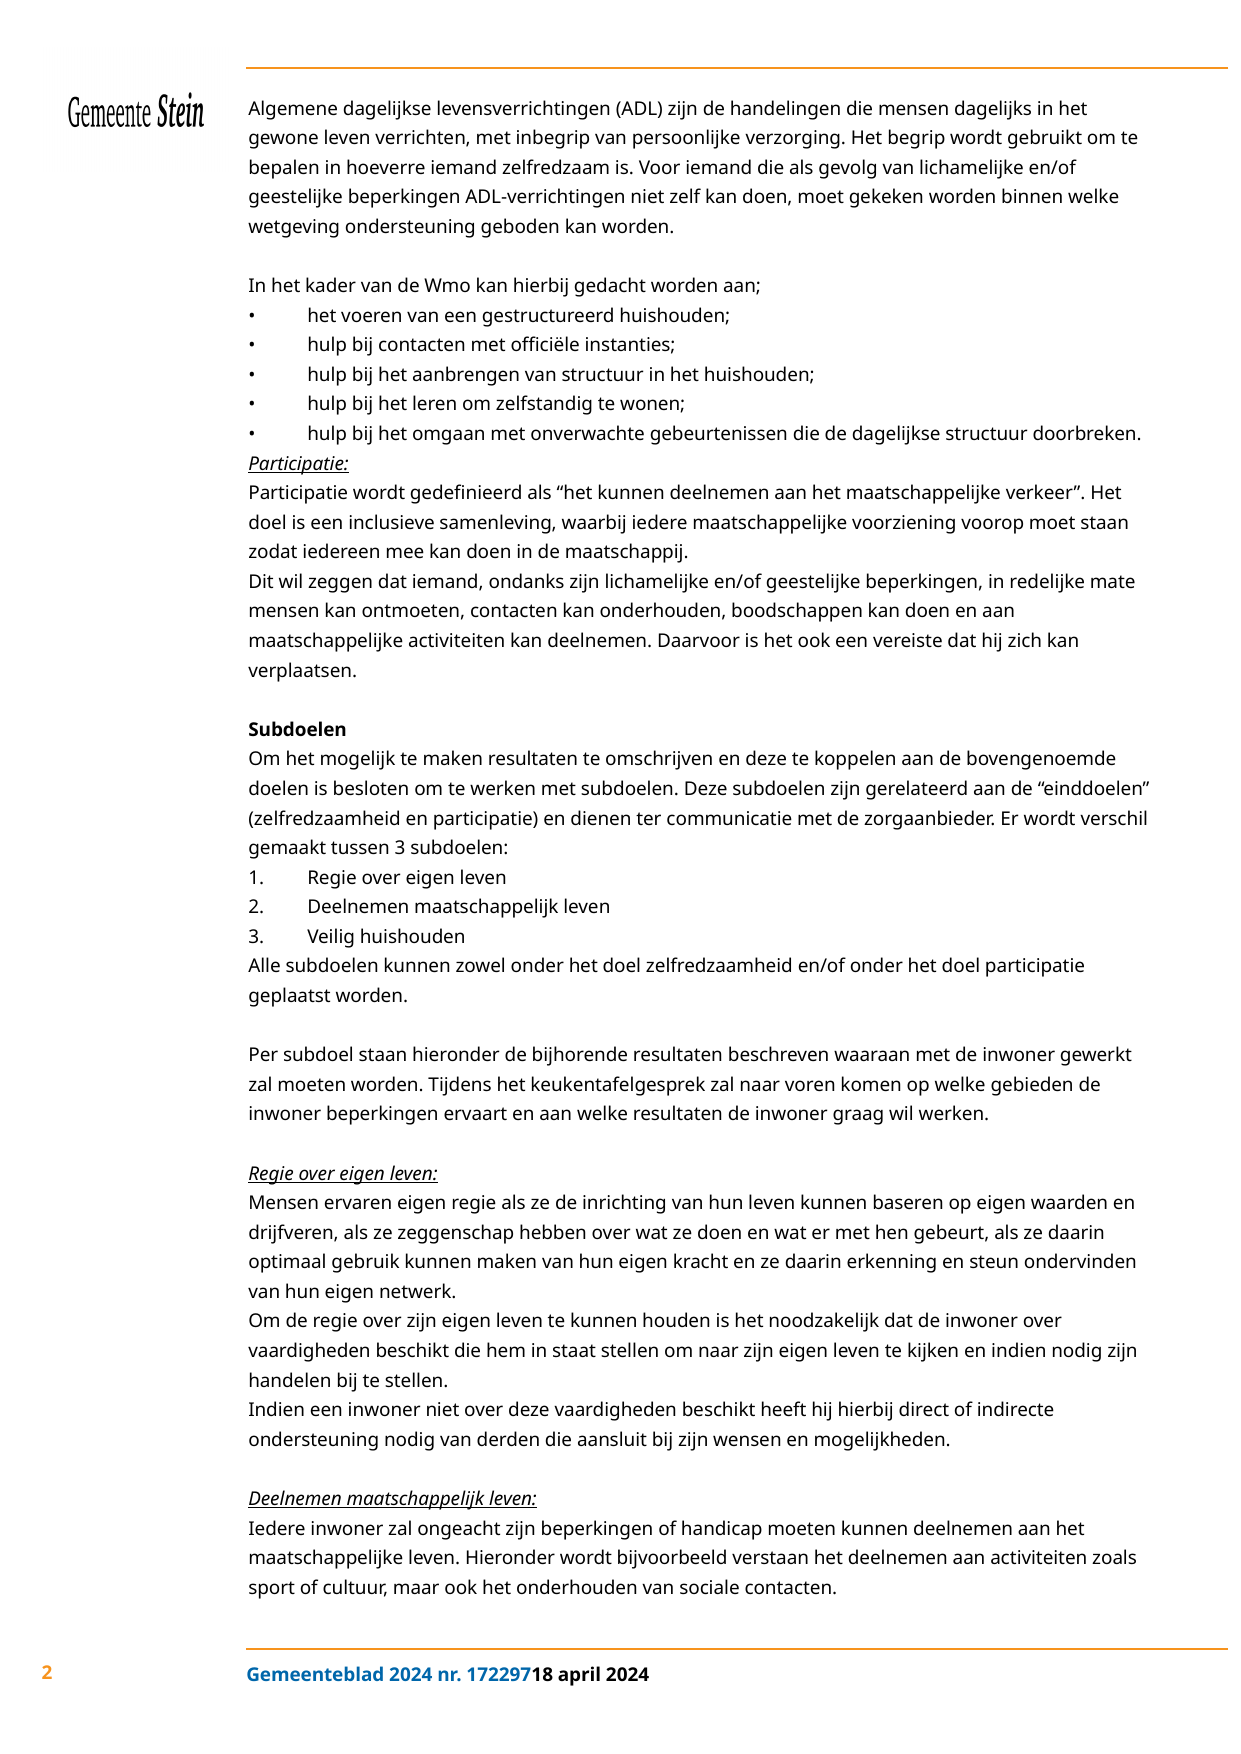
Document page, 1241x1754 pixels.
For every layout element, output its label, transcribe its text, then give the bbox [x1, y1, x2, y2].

text Deelnemen maatschappelijk leven: [248, 1485, 1152, 1511]
text Regie over eigen leven: [248, 1160, 1152, 1186]
list het voeren van een gestructureerd huishouden; [248, 302, 1152, 328]
list Regie over eigen leven [248, 864, 1152, 890]
text Mensen ervaren eigen regie als ze de inrichting van hun leven kunnen baseren op eigen waarden en drijfveren, als ze zeggenschap hebben over wat ze doen en wat er met hen gebeurt, als ze daarin optimaal gebruik kunnen maken van hun eigen kracht en ze daarin erkenning en steun ondervinden van hun eigen netwerk. [248, 1189, 1152, 1304]
text Dit wil zeggen dat iemand, ondanks zijn lichamelijke en/of geestelijke beperkingen, in redelijke mate mensen kan ontmoeten, contacten kan onderhouden, boodschappen kan doen en aan maatschappelijke activiteiten kan deelnemen. Daarvoor is het ook een vereiste dat hij zich kan verplaatsen. [248, 568, 1152, 683]
text Om het mogelijk te maken resultaten te omschrijven en deze te koppelen aan de bovengenoemde doelen is besloten om te werken met subdoelen. Deze subdoelen zijn gerelateerd aan de “einddoelen” (zelfredzaamheid en participatie) en dienen ter communicatie met de zorgaanbieder. Er wordt verschil gemaakt tussen 3 subdoelen: [248, 746, 1152, 860]
list hulp bij het omgaan met onverwachte gebeurtenissen die de dagelijkse structuur doorbreken. [248, 420, 1152, 446]
text Alle subdoelen kunnen zowel onder het doel zelfredzaamheid en/of onder het doel participatie geplaatst worden. [248, 953, 1152, 1008]
text Participatie: [248, 450, 1152, 476]
text Indien een inwoner niet over deze vaardigheden beschikt heeft hij hierbij direct of indirecte ondersteuning nodig van derden die aansluit bij zijn wensen en mogelijkheden. [248, 1396, 1152, 1452]
list hulp bij het aanbrengen van structuur in het huishouden; [248, 361, 1152, 387]
list hulp bij contacten met officiële instanties; [248, 331, 1152, 357]
list Deelnemen maatschappelijk leven [248, 893, 1152, 919]
text Iedere inwoner zal ongeacht zijn beperkingen of handicap moeten kunnen deelnemen aan het maatschappelijke leven. Hieronder wordt bijvoorbeeld verstaan het deelnemen aan activiteiten zoals sport of cultuur, maar ook het onderhouden van sociale contacten. [248, 1515, 1152, 1600]
text Participatie wordt gedefinieerd als “het kunnen deelnemen aan het maatschappelijke verkeer”. Het doel is een inclusieve samenleving, waarbij iedere maatschappelijke voorziening voorop moet staan zodat iedereen mee kan doen in de maatschappij. [248, 479, 1152, 564]
list Veilig huishouden [248, 923, 1152, 949]
list hulp bij het leren om zelfstandig te wonen; [248, 391, 1152, 416]
text Subdoelen [248, 716, 1152, 742]
text Algemene dagelijkse levensverrichtingen (ADL) zijn de handelingen die mensen dagelijks in het gewone leven verrichten, met inbegrip van persoonlijke verzorging. Het begrip wordt gebruikt om te bepalen in hoeverre iemand zelfredzaam is. Voor iemand die als gevolg van lichamelijke en/of geestelijke beperkingen ADL-verrichtingen niet zelf kan doen, moet gekeken worden binnen welke wetgeving ondersteuning geboden kan worden. [248, 95, 1152, 239]
text Om de regie over zijn eigen leven te kunnen houden is het noodzakelijk dat de inwoner over vaardigheden beschikt die hem in staat stellen om naar zijn eigen leven te kijken en indien nodig zijn handelen bij te stellen. [248, 1308, 1152, 1393]
text Per subdoel staan hieronder de bijhorende resultaten beschreven waaraan met de inwoner gewerkt zal moeten worden. Tijdens het keukentafelgesprek zal naar voren komen op welke gebieden de inwoner beperkingen ervaart en aan welke resultaten de inwoner graag wil werken. [248, 1041, 1152, 1126]
picture [41, 47, 231, 172]
text In het kader van de Wmo kan hierbij gedacht worden aan; [248, 272, 1152, 298]
